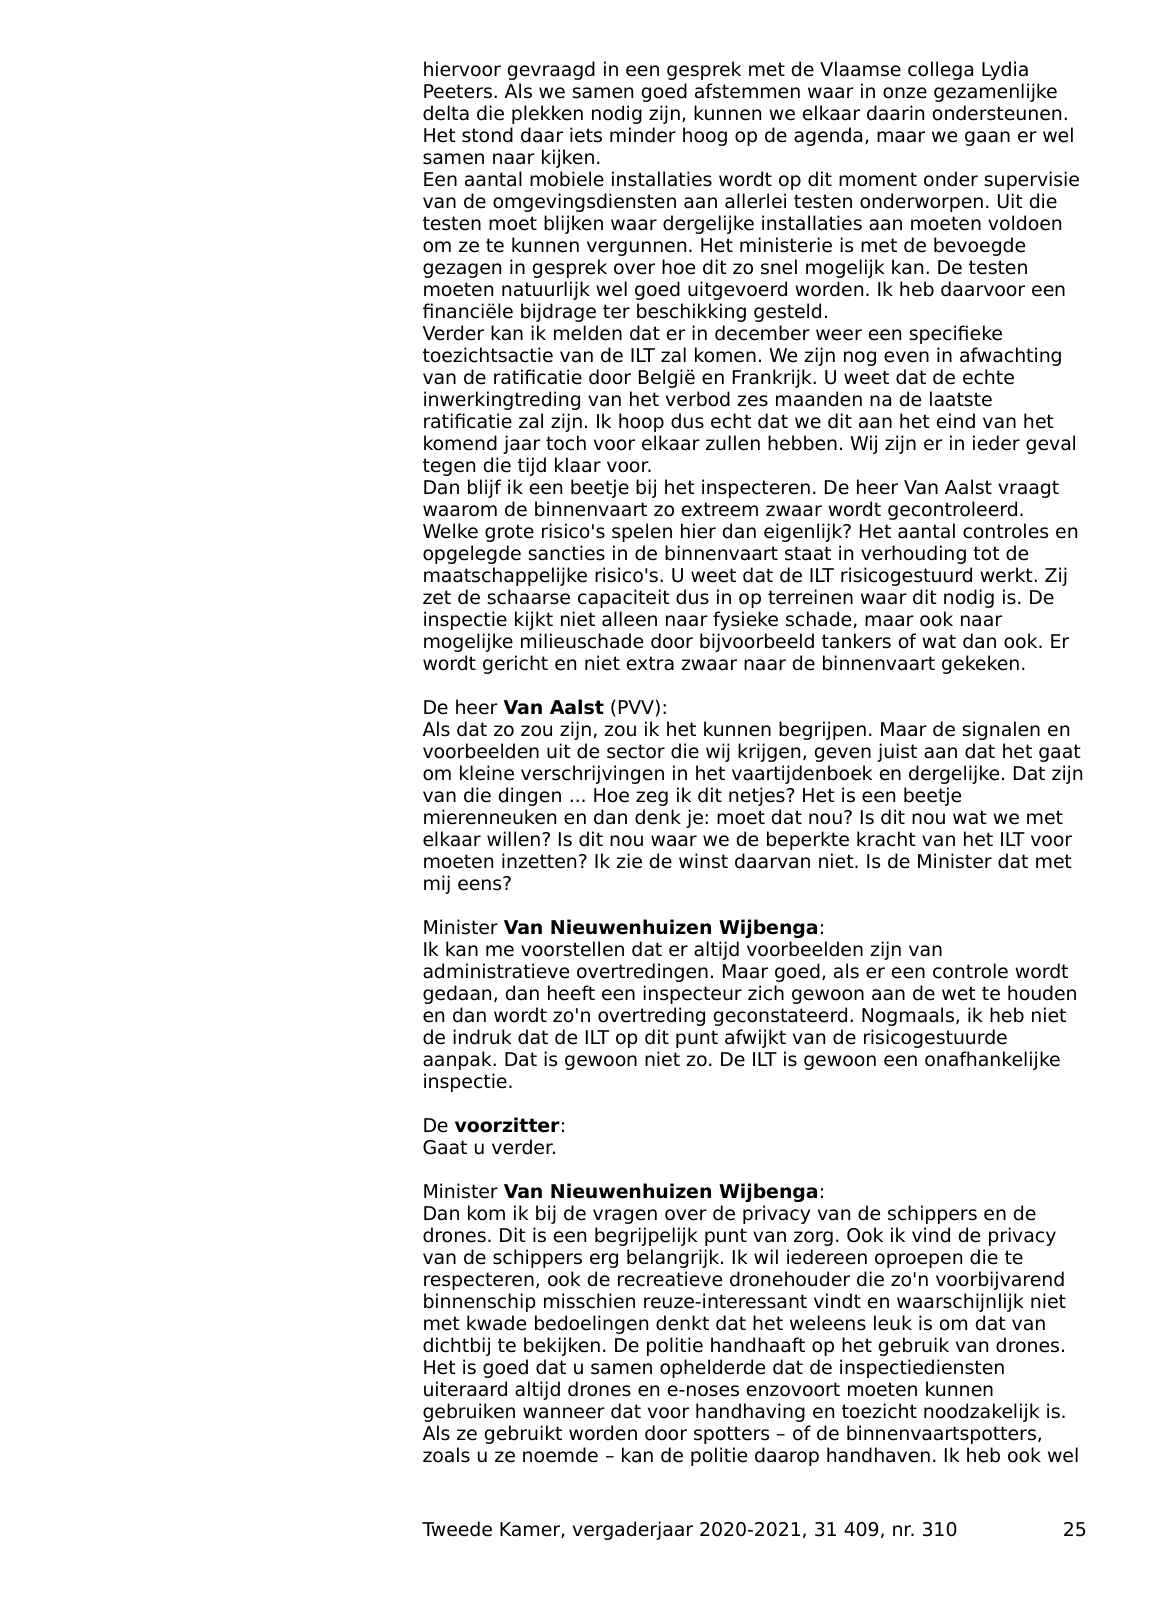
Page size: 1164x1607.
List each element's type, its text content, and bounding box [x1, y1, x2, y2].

text Gaat u verder. [422, 1137, 1087, 1159]
text Dan blijf ik een beetje bij het inspecteren. De heer Van Aalst vraagt waarom de binnenvaart zo extreem zwaar wordt gecontroleerd. Welke grote risico's spelen hier dan eigenlijk? Het aantal controles en opgelegde sancties in de binnenvaart staat in verhouding tot de maatschappelijke risico's. U weet dat de ILT risicogestuurd werkt. Zij zet de schaarse capaciteit dus in op terreinen waar dit nodig is. De inspectie kijkt niet alleen naar fysieke schade, maar ook naar mogelijke milieuschade door bijvoorbeeld tankers of wat dan ook. Er wordt gericht en niet extra zwaar naar de binnenvaart gekeken. [422, 477, 1087, 674]
text Minister Van Nieuwenhuizen Wijbenga: [422, 1181, 1087, 1203]
text De heer Van Aalst (PVV): [422, 697, 1087, 719]
text Een aantal mobiele installaties wordt op dit moment onder supervisie van de omgevingsdiensten aan allerlei testen onderworpen. Uit die testen moet blijken waar dergelijke installaties aan moeten voldoen om ze te kunnen vergunnen. Het ministerie is met de bevoegde gezagen in gesprek over hoe dit zo snel mogelijk kan. De testen moeten natuurlijk wel goed uitgevoerd worden. Ik heb daarvoor een financiële bijdrage ter beschikking gesteld. [422, 169, 1087, 323]
text Ik kan me voorstellen dat er altijd voorbeelden zijn van administratieve overtredingen. Maar goed, als er een controle wordt gedaan, dan heeft een inspecteur zich gewoon aan de wet te houden en dan wordt zo'n overtreding geconstateerd. Nogmaals, ik heb niet de indruk dat de ILT op dit punt afwijkt van de risicogestuurde aanpak. Dat is gewoon niet zo. De ILT is gewoon een onafhankelijke inspectie. [422, 939, 1087, 1092]
text De voorzitter: [422, 1115, 1087, 1137]
text Minister Van Nieuwenhuizen Wijbenga: [422, 917, 1087, 939]
text Als dat zo zou zijn, zou ik het kunnen begrijpen. Maar de signalen en voorbeelden uit de sector die wij krijgen, geven juist aan dat het gaat om kleine verschrijvingen in het vaartijdenboek en dergelijke. Dat zijn van die dingen ... Hoe zeg ik dit netjes? Het is een beetje mierenneuken en dan denk je: moet dat nou? Is dit nou wat we met elkaar willen? Is dit nou waar we de beperkte kracht van het ILT voor moeten inzetten? Ik zie de winst daarvan niet. Is de Minister dat met mij eens? [422, 719, 1087, 894]
text Verder kan ik melden dat er in december weer een specifieke toezichtsactie van de ILT zal komen. We zijn nog even in afwachting van de ratificatie door België en Frankrijk. U weet dat de echte inwerkingtreding van het verbod zes maanden na de laatste ratificatie zal zijn. Ik hoop dus echt dat we dit aan het eind van het komend jaar toch voor elkaar zullen hebben. Wij zijn er in ieder geval tegen die tijd klaar voor. [422, 323, 1087, 477]
text Dan kom ik bij de vragen over de privacy van de schippers en de drones. Dit is een begrijpelijk punt van zorg. Ook ik vind de privacy van de schippers erg belangrijk. Ik wil iedereen oproepen die te respecteren, ook de recreatieve dronehouder die zo'n voorbijvarend binnenschip misschien reuze-interessant vindt en waarschijnlijk niet met kwade bedoelingen denkt dat het weleens leuk is om dat van dichtbij te bekijken. De politie handhaaft op het gebruik van drones. Het is goed dat u samen ophelderde dat de inspectiediensten uiteraard altijd drones en e-noses enzovoort moeten kunnen gebruiken wanneer dat voor handhaving en toezicht noodzakelijk is. Als ze gebruikt worden door spotters – of de binnenvaartspotters, zoals u ze noemde – kan de politie daarop handhaven. Ik heb ook wel [422, 1203, 1087, 1467]
text hiervoor gevraagd in een gesprek met de Vlaamse collega Lydia Peeters. Als we samen goed afstemmen waar in onze gezamenlijke delta die plekken nodig zijn, kunnen we elkaar daarin ondersteunen. Het stond daar iets minder hoog op de agenda, maar we gaan er wel samen naar kijken. [422, 59, 1087, 169]
